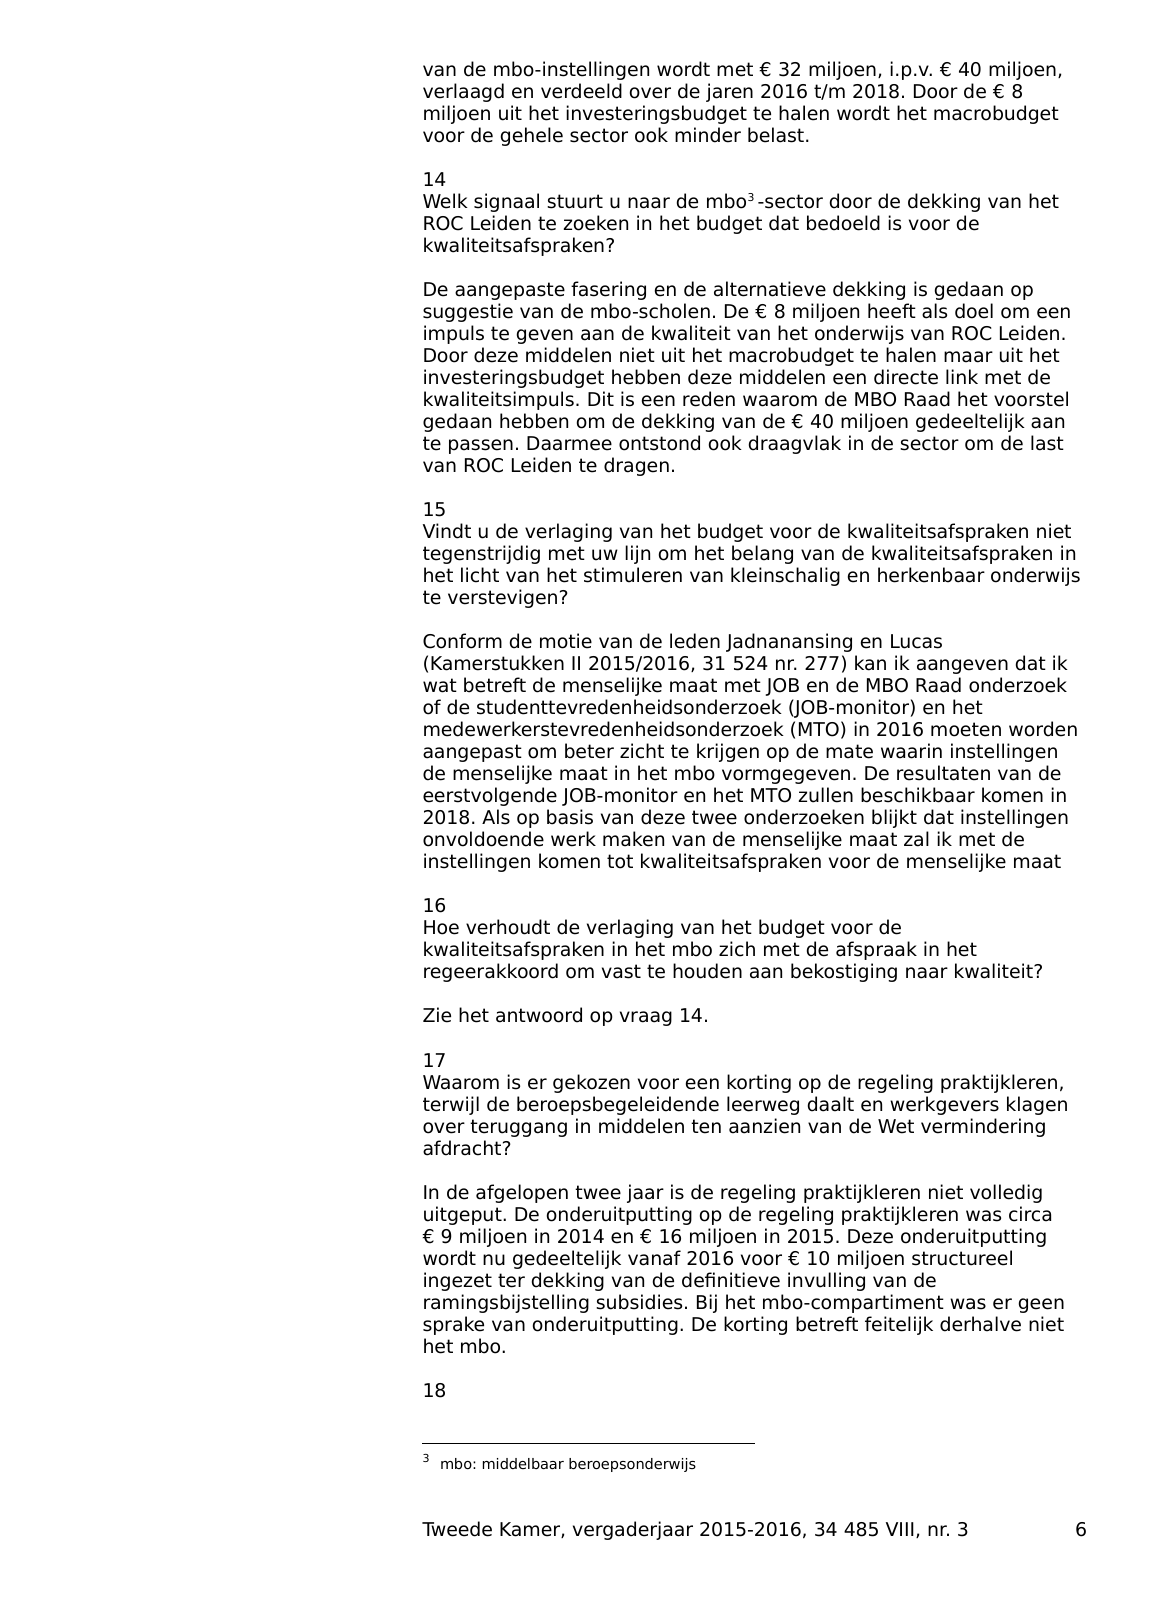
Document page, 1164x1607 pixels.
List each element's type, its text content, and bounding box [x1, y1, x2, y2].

text Hoe verhoudt de verlaging van het budget voor de kwaliteitsafspraken in het mbo zich met de afspraak in het regeerakkoord om vast te houden aan bekostiging naar kwaliteit? [422, 917, 1087, 983]
text Welk signaal stuurt u naar de mbo-sector door de dekking van het ROC Leiden te zoeken in het budget dat bedoeld is voor de kwaliteitsafspraken? [422, 191, 1087, 257]
text van de mbo-instellingen wordt met € 32 miljoen, i.p.v. € 40 miljoen, verlaagd en verdeeld over de jaren 2016 t/m 2018. Door de € 8 miljoen uit het investeringsbudget te halen wordt het macrobudget voor de gehele sector ook minder belast. [422, 59, 1087, 147]
text Zie het antwoord op vraag 14. [422, 1005, 1087, 1027]
text mbo: middelbaar beroepsonderwijs [422, 1452, 1087, 1474]
text 15 [422, 499, 1087, 521]
text 18 [422, 1380, 1087, 1402]
text De aangepaste fasering en de alternatieve dekking is gedaan op suggestie van de mbo-scholen. De € 8 miljoen heeft als doel om een impuls te geven aan de kwaliteit van het onderwijs van ROC Leiden. Door deze middelen niet uit het macrobudget te halen maar uit het investeringsbudget hebben deze middelen een directe link met de kwaliteitsimpuls. Dit is een reden waarom de MBO Raad het voorstel gedaan hebben om de dekking van de € 40 miljoen gedeeltelijk aan te passen. Daarmee ontstond ook draagvlak in de sector om de last van ROC Leiden te dragen. [422, 279, 1087, 477]
text Waarom is er gekozen voor een korting op de regeling praktijkleren, terwijl de beroepsbegeleidende leerweg daalt en werkgevers klagen over teruggang in middelen ten aanzien van de Wet vermindering afdracht? [422, 1072, 1087, 1159]
text In de afgelopen twee jaar is de regeling praktijkleren niet volledig uitgeput. De onderuitputting op de regeling praktijkleren was circa € 9 miljoen in 2014 en € 16 miljoen in 2015. Deze onderuitputting wordt nu gedeeltelijk vanaf 2016 voor € 10 miljoen structureel ingezet ter dekking van de definitieve invulling van de ramingsbijstelling subsidies. Bij het mbo-compartiment was er geen sprake van onderuitputting. De korting betreft feitelijk derhalve niet het mbo. [422, 1182, 1087, 1357]
text 14 [422, 169, 1087, 191]
text 16 [422, 895, 1087, 917]
text Conform de motie van de leden Jadnanansing en Lucas (Kamerstukken II 2015/2016, 31 524 nr. 277) kan ik aangeven dat ik wat betreft de menselijke maat met JOB en de MBO Raad onderzoek of de studenttevredenheidsonderzoek (JOB-monitor) en het medewerkerstevredenheidsonderzoek (MTO) in 2016 moeten worden aangepast om beter zicht te krijgen op de mate waarin instellingen de menselijke maat in het mbo vormgegeven. De resultaten van de eerstvolgende JOB-monitor en het MTO zullen beschikbaar komen in 2018. Als op basis van deze twee onderzoeken blijkt dat instellingen onvoldoende werk maken van de menselijke maat zal ik met de instellingen komen tot kwaliteitsafspraken voor de menselijke maat [422, 631, 1087, 873]
text 17 [422, 1049, 1087, 1072]
text Vindt u de verlaging van het budget voor de kwaliteitsafspraken niet tegenstrijdig met uw lijn om het belang van de kwaliteitsafspraken in het licht van het stimuleren van kleinschalig en herkenbaar onderwijs te verstevigen? [422, 521, 1087, 609]
